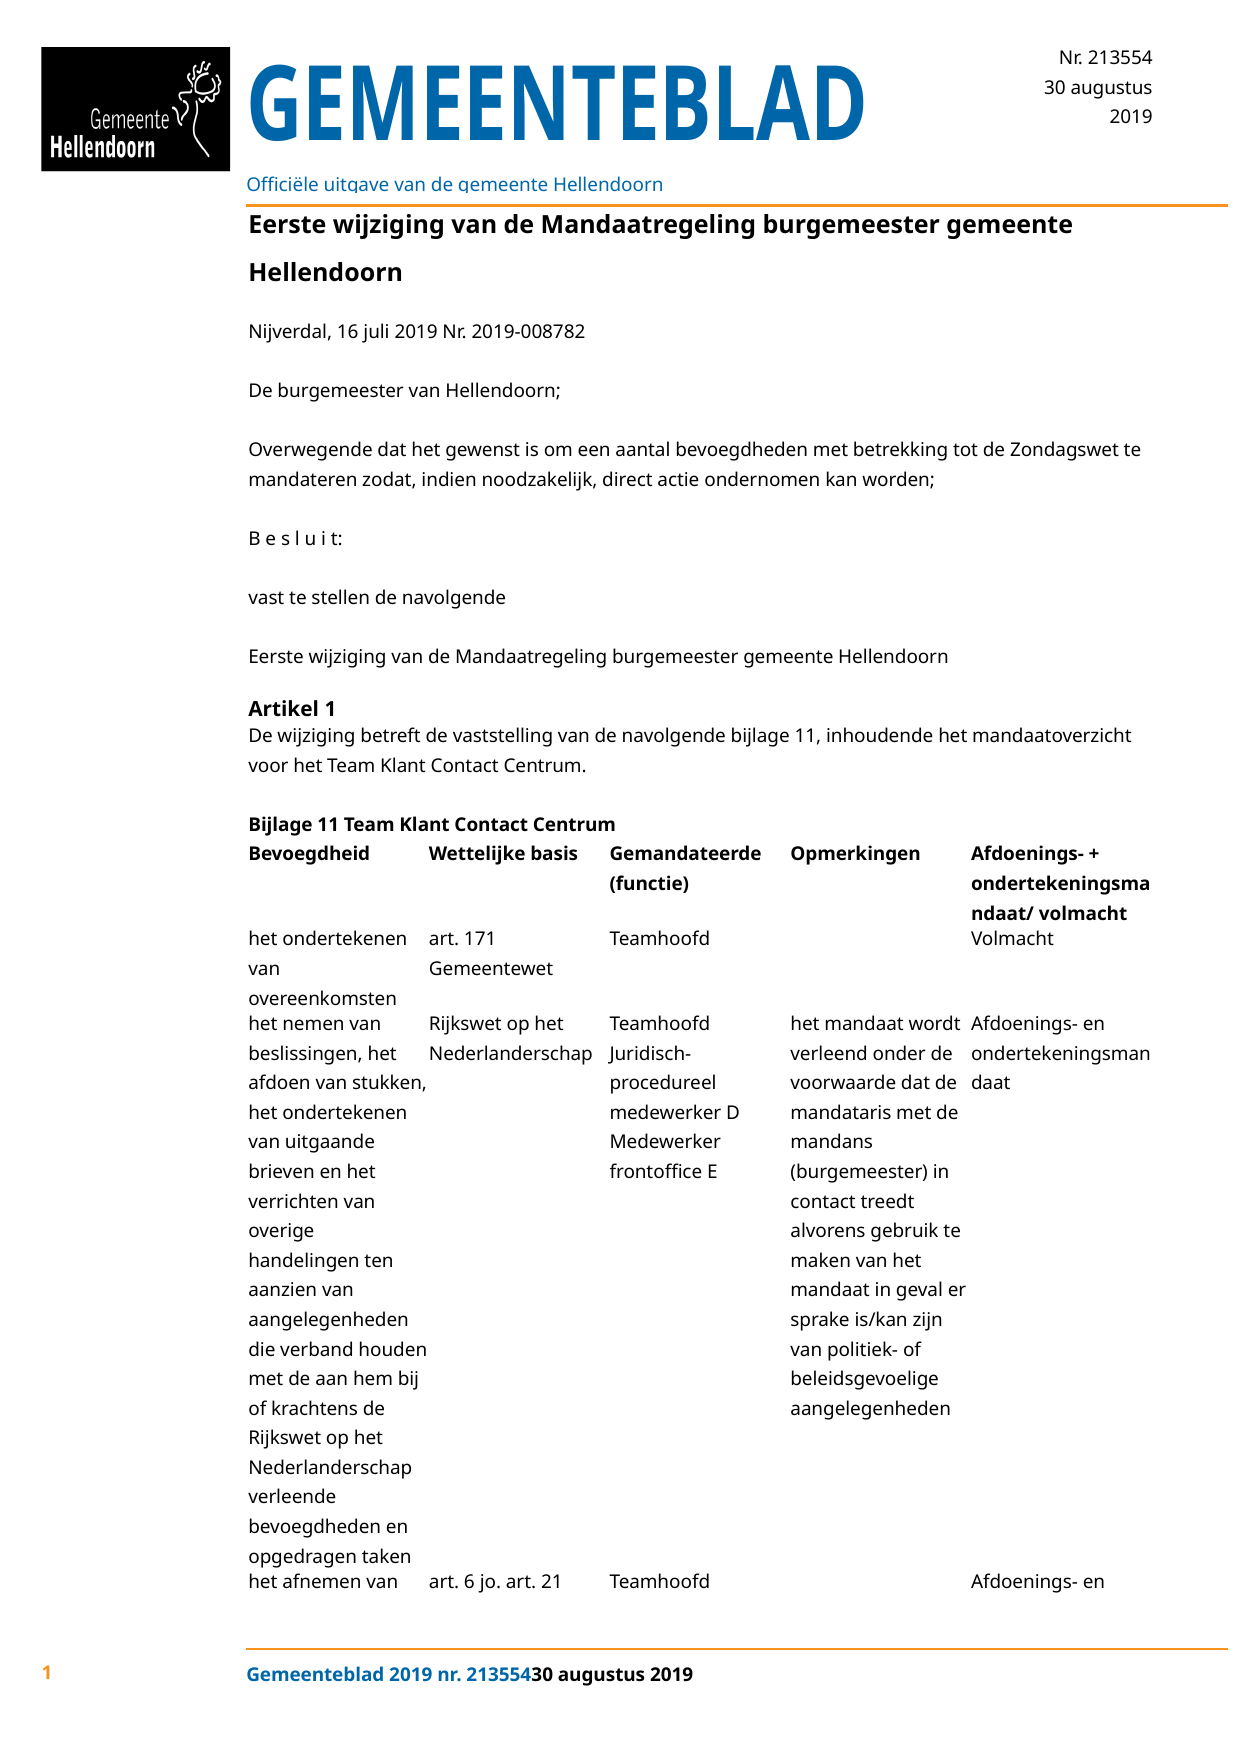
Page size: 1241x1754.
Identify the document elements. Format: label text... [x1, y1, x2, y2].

text vast te stellen de navolgende [248, 584, 1152, 610]
table_header Wettelijke basis [429, 841, 609, 926]
table_cell het afnemen van [248, 1569, 429, 1594]
table_cell Rijkswet op het Nederlanderschap [429, 1010, 609, 1569]
table_cell het ondertekenen van overeenkomsten [248, 926, 429, 1010]
table_cell het mandaat wordt verleend onder de voorwaarde dat de mandataris met de mandans (burgemeester) in contact treedt alvorens gebruik te maken van het mandaat in geval er sprake is/kan zijn van politiek- of beleidsgevoelige aangelegenheden [790, 1010, 971, 1569]
table_header Bevoegdheid [248, 841, 429, 926]
text De wijziging betreft de vaststelling van de navolgende bijlage 11, inhoudende het mandaatoverzicht voor het Team Klant Contact Centrum. [248, 722, 1152, 777]
text De burgemeester van Hellendoorn; [248, 377, 1152, 403]
table_cell Teamhoofd Juridisch-procedureel medewerker D Medewerker frontoffice E [609, 1010, 790, 1569]
table_cell [790, 926, 971, 1010]
table_cell Volmacht [971, 926, 1152, 1010]
text Bijlage 11 Team Klant Contact Centrum [248, 811, 1152, 837]
text Artikel 1 [248, 694, 1152, 722]
text B e s l u i t: [248, 525, 1152, 551]
table_cell [790, 1569, 971, 1594]
text Overwegende dat het gewenst is om een aantal bevoegdheden met betrekking tot de Zondagswet te mandateren zodat, indien noodzakelijk, direct actie ondernomen kan worden; [248, 436, 1152, 492]
table_cell Teamhoofd [609, 926, 790, 1010]
text Eerste wijziging van de Mandaatregeling burgemeester gemeente Hellendoorn [248, 207, 1152, 288]
table_header Afdoenings- + ondertekeningsmandaat/ volmacht [971, 841, 1152, 926]
table_cell art. 6 jo. art. 21 [429, 1569, 609, 1594]
table_header Gemandateerde (functie) [609, 841, 790, 926]
table_cell Afdoenings- en [971, 1569, 1152, 1594]
text Eerste wijziging van de Mandaatregeling burgemeester gemeente Hellendoorn [248, 643, 1152, 669]
table_cell het nemen van beslissingen, het afdoen van stukken, het ondertekenen van uitgaande brieven en het verrichten van overige handelingen ten aanzien van aangelegenheden die verband houden met de aan hem bij of krachtens de Rijkswet op het Nederlanderschap verleende bevoegdheden en opgedragen taken [248, 1010, 429, 1569]
table_cell Teamhoofd [609, 1569, 790, 1594]
table_cell Afdoenings- en ondertekeningsmandaat [971, 1010, 1152, 1569]
text Nijverdal, 16 juli 2019 Nr. 2019-008782 [248, 318, 1152, 344]
picture [41, 47, 231, 172]
table_header Opmerkingen [790, 841, 971, 926]
table_cell art. 171 Gemeentewet [429, 926, 609, 1010]
